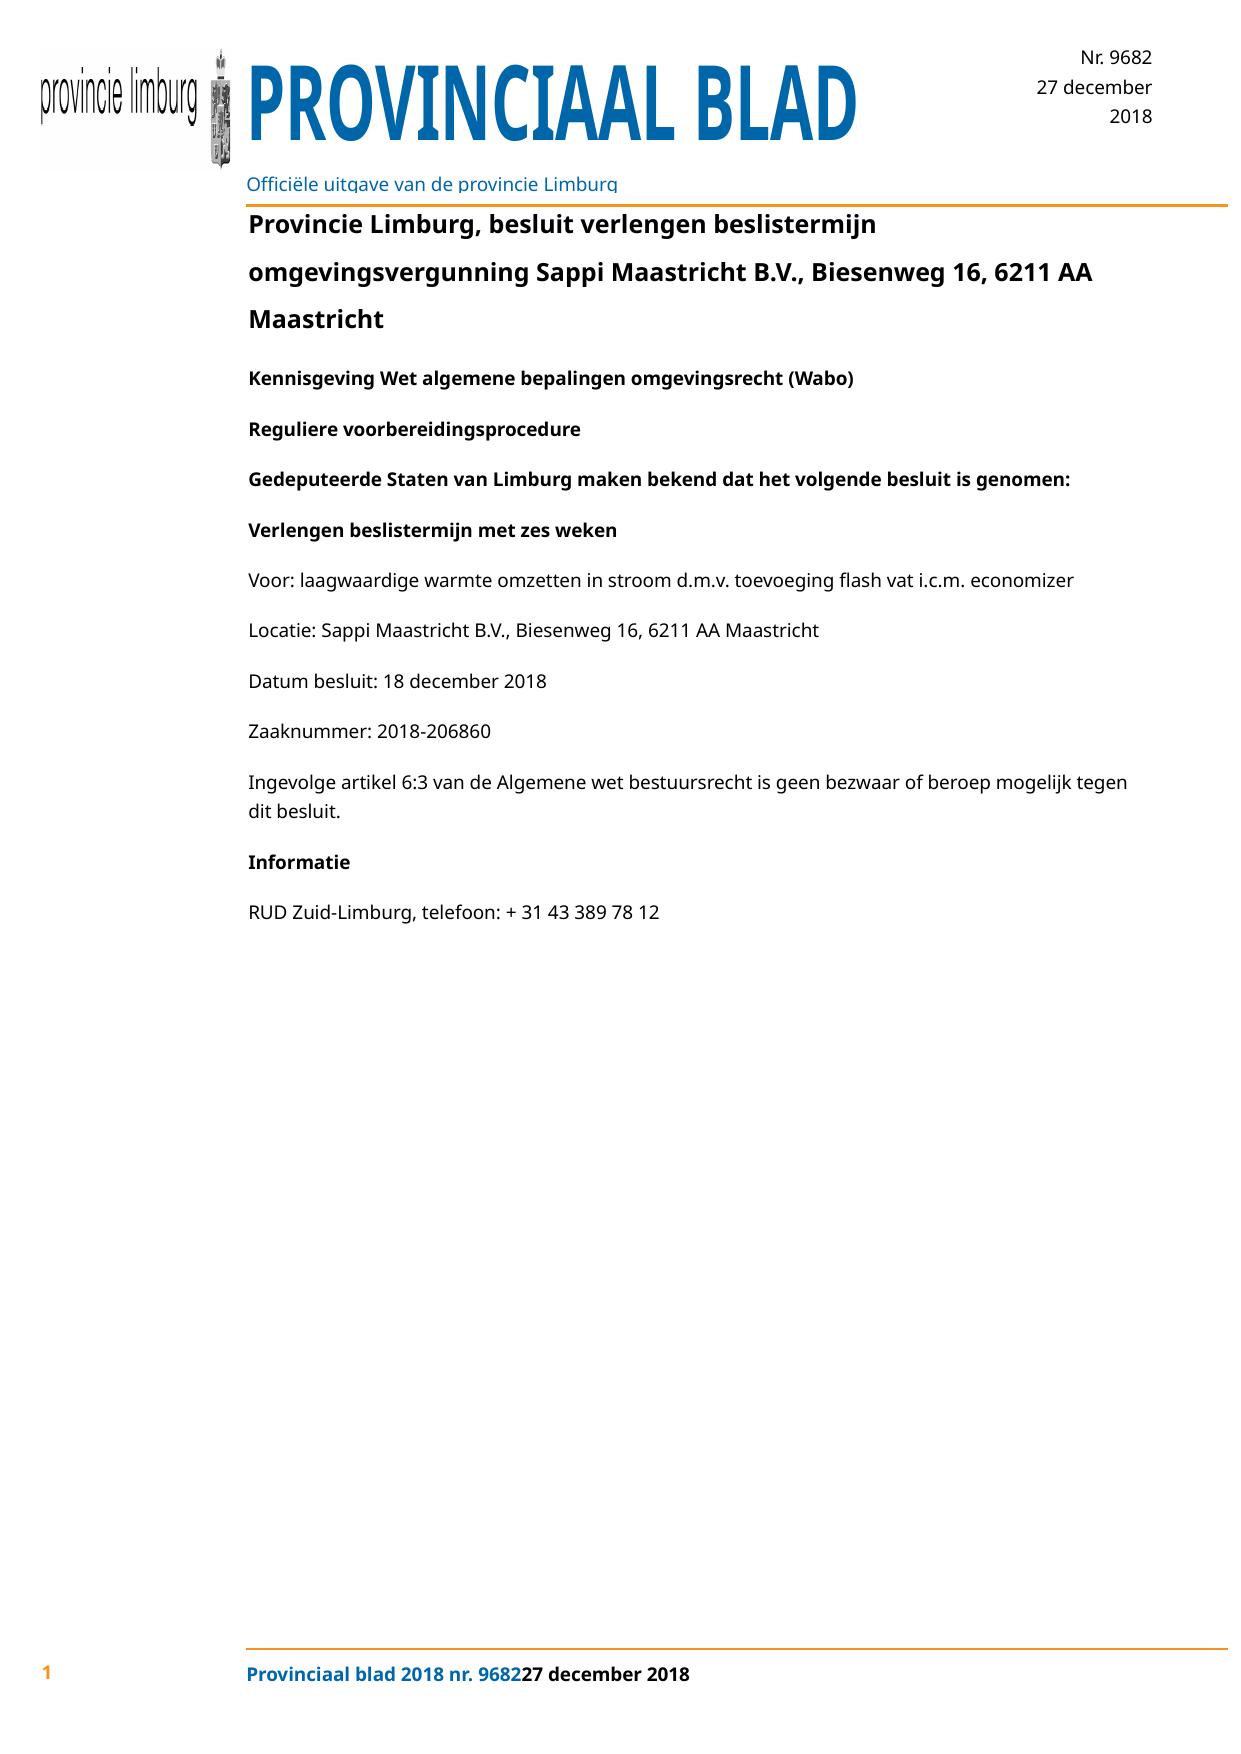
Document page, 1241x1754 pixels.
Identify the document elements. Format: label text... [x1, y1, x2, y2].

text Gedeputeerde Staten van Limburg maken bekend dat het volgende besluit is genomen: [248, 466, 1152, 492]
text Locatie: Sappi Maastricht B.V., Biesenweg 16, 6211 AA Maastricht [248, 618, 1152, 643]
text Verlengen beslistermijn met zes weken [248, 517, 1152, 542]
text Voor: laagwaardige warmte omzetten in stroom d.m.v. toevoeging flash vat i.c.m. economizer [248, 567, 1152, 593]
text Provincie Limburg, besluit verlengen beslistermijn omgevingsvergunning Sappi Maastricht B.V., Biesenweg 16, 6211 AA Maastricht [248, 207, 1152, 336]
picture [41, 47, 231, 172]
text Datum besluit: 18 december 2018 [248, 668, 1152, 694]
text Informatie [248, 849, 1152, 874]
text RUD Zuid-Limburg, telefoon: + 31 43 389 78 12 [248, 899, 1152, 925]
text Kennisgeving Wet algemene bepalingen omgevingsrecht (Wabo) [248, 366, 1152, 391]
text Zaaknummer: 2018-206860 [248, 718, 1152, 744]
text Ingevolge artikel 6:3 van de Algemene wet bestuursrecht is geen bezwaar of beroep mogelijk tegen dit besluit. [248, 769, 1152, 824]
text Reguliere voorbereidingsprocedure [248, 416, 1152, 442]
